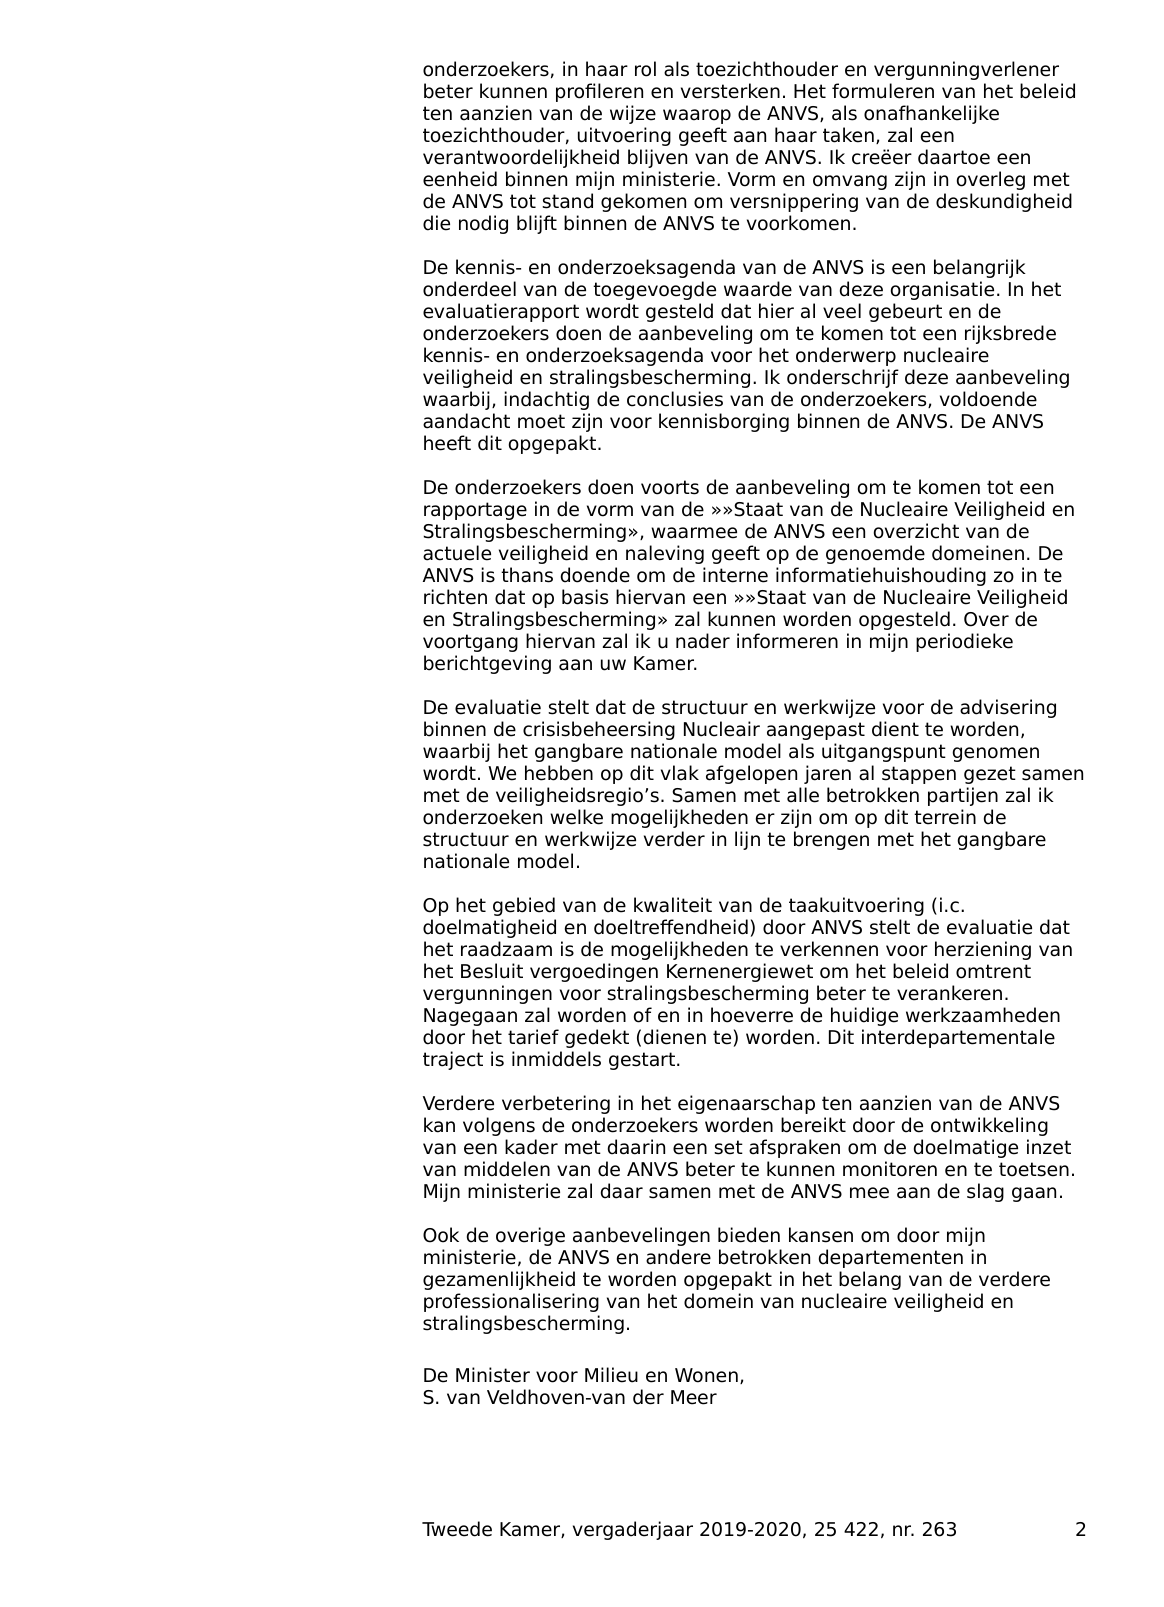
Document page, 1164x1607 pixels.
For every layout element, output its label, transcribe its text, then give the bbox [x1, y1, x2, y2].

text Verdere verbetering in het eigenaarschap ten aanzien van de ANVS kan volgens de onderzoekers worden bereikt door de ontwikkeling van een kader met daarin een set afspraken om de doelmatige inzet van middelen van de ANVS beter te kunnen monitoren en te toetsen. Mijn ministerie zal daar samen met de ANVS mee aan de slag gaan. [422, 1093, 1087, 1203]
text Ook de overige aanbevelingen bieden kansen om door mijn ministerie, de ANVS en andere betrokken departementen in gezamenlijkheid te worden opgepakt in het belang van de verdere professionalisering van het domein van nucleaire veiligheid en stralingsbescherming. [422, 1225, 1087, 1335]
text De onderzoekers doen voorts de aanbeveling om te komen tot een rapportage in de vorm van de »»Staat van de Nucleaire Veiligheid en Stralingsbescherming», waarmee de ANVS een overzicht van de actuele veiligheid en naleving geeft op de genoemde domeinen. De ANVS is thans doende om de interne informatiehuishouding zo in te richten dat op basis hiervan een »»Staat van de Nucleaire Veiligheid en Stralingsbescherming» zal kunnen worden opgesteld. Over de voortgang hiervan zal ik u nader informeren in mijn periodieke berichtgeving aan uw Kamer. [422, 477, 1087, 675]
text Op het gebied van de kwaliteit van de taakuitvoering (i.c. doelmatigheid en doeltreffendheid) door ANVS stelt de evaluatie dat het raadzaam is de mogelijkheden te verkennen voor herziening van het Besluit vergoedingen Kernenergiewet om het beleid omtrent vergunningen voor stralingsbescherming beter te verankeren. Nagegaan zal worden of en in hoeverre de huidige werkzaamheden door het tarief gedekt (dienen te) worden. Dit interdepartementale traject is inmiddels gestart. [422, 895, 1087, 1071]
text onderzoekers, in haar rol als toezichthouder en vergunningverlener beter kunnen profileren en versterken. Het formuleren van het beleid ten aanzien van de wijze waarop de ANVS, als onafhankelijke toezichthouder, uitvoering geeft aan haar taken, zal een verantwoordelijkheid blijven van de ANVS. Ik creëer daartoe een eenheid binnen mijn ministerie. Vorm en omvang zijn in overleg met de ANVS tot stand gekomen om versnippering van de deskundigheid die nodig blijft binnen de ANVS te voorkomen. [422, 59, 1087, 235]
text De Minister voor Milieu en Wonen, S. van Veldhoven-van der Meer [422, 1365, 1087, 1409]
text De kennis- en onderzoeksagenda van de ANVS is een belangrijk onderdeel van de toegevoegde waarde van deze organisatie. In het evaluatierapport wordt gesteld dat hier al veel gebeurt en de onderzoekers doen de aanbeveling om te komen tot een rijksbrede kennis- en onderzoeksagenda voor het onderwerp nucleaire veiligheid en stralingsbescherming. Ik onderschrijf deze aanbeveling waarbij, indachtig de conclusies van de onderzoekers, voldoende aandacht moet zijn voor kennisborging binnen de ANVS. De ANVS heeft dit opgepakt. [422, 257, 1087, 455]
text De evaluatie stelt dat de structuur en werkwijze voor de advisering binnen de crisisbeheersing Nucleair aangepast dient te worden, waarbij het gangbare nationale model als uitgangspunt genomen wordt. We hebben op dit vlak afgelopen jaren al stappen gezet samen met de veiligheidsregio’s. Samen met alle betrokken partijen zal ik onderzoeken welke mogelijkheden er zijn om op dit terrein de structuur en werkwijze verder in lijn te brengen met het gangbare nationale model. [422, 697, 1087, 873]
